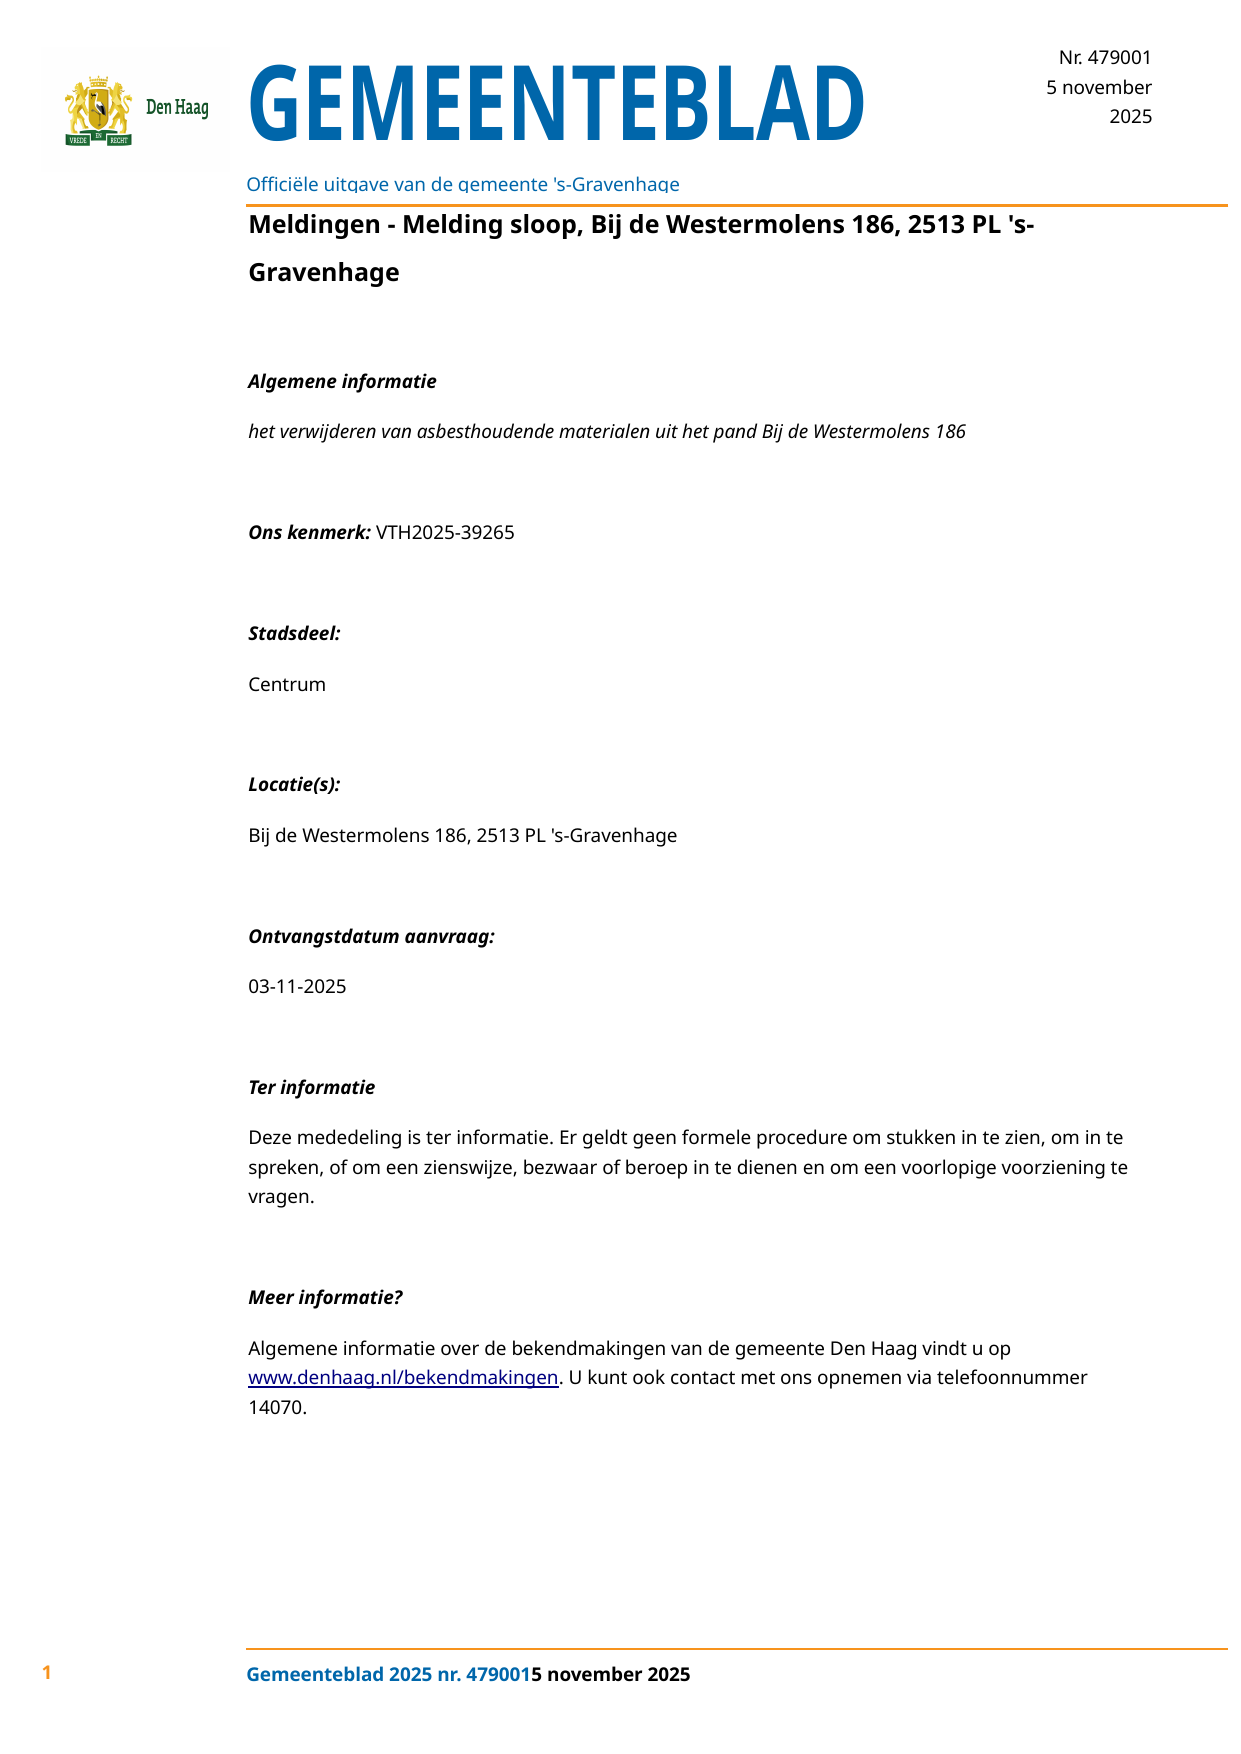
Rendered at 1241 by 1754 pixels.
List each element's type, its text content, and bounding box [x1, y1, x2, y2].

text Meldingen - Melding sloop, Bij de Westermolens 186, 2513 PL 's-Gravenhage [248, 207, 1152, 288]
text Ons kenmerk: VTH2025-39265 [248, 519, 1152, 545]
text Deze mededeling is ter informatie. Er geldt geen formele procedure om stukken in te zien, om in te spreken, of om een zienswijze, bezwaar of beroep in te dienen en om een voorlopige voorziening te vragen. [248, 1124, 1152, 1209]
text Bij de Westermolens 186, 2513 PL 's-Gravenhage [248, 822, 1152, 848]
text Algemene informatie [248, 368, 1152, 394]
text het verwijderen van asbesthoudende materialen uit het pand Bij de Westermolens 186 [248, 419, 1152, 444]
text 03-11-2025 [248, 973, 1152, 999]
text Algemene informatie over de bekendmakingen van de gemeente Den Haag vindt u op www.denhaag.nl/bekendmakingen. U kunt ook contact met ons opnemen via telefoonnummer 14070. [248, 1335, 1152, 1420]
text Centrum [248, 671, 1152, 697]
text Ontvangstdatum aanvraag: [248, 923, 1152, 949]
picture [41, 47, 231, 172]
text Meer informatie? [248, 1284, 1152, 1310]
text Ter informatie [248, 1074, 1152, 1100]
text Stadsdeel: [248, 620, 1152, 646]
text Locatie(s): [248, 772, 1152, 797]
